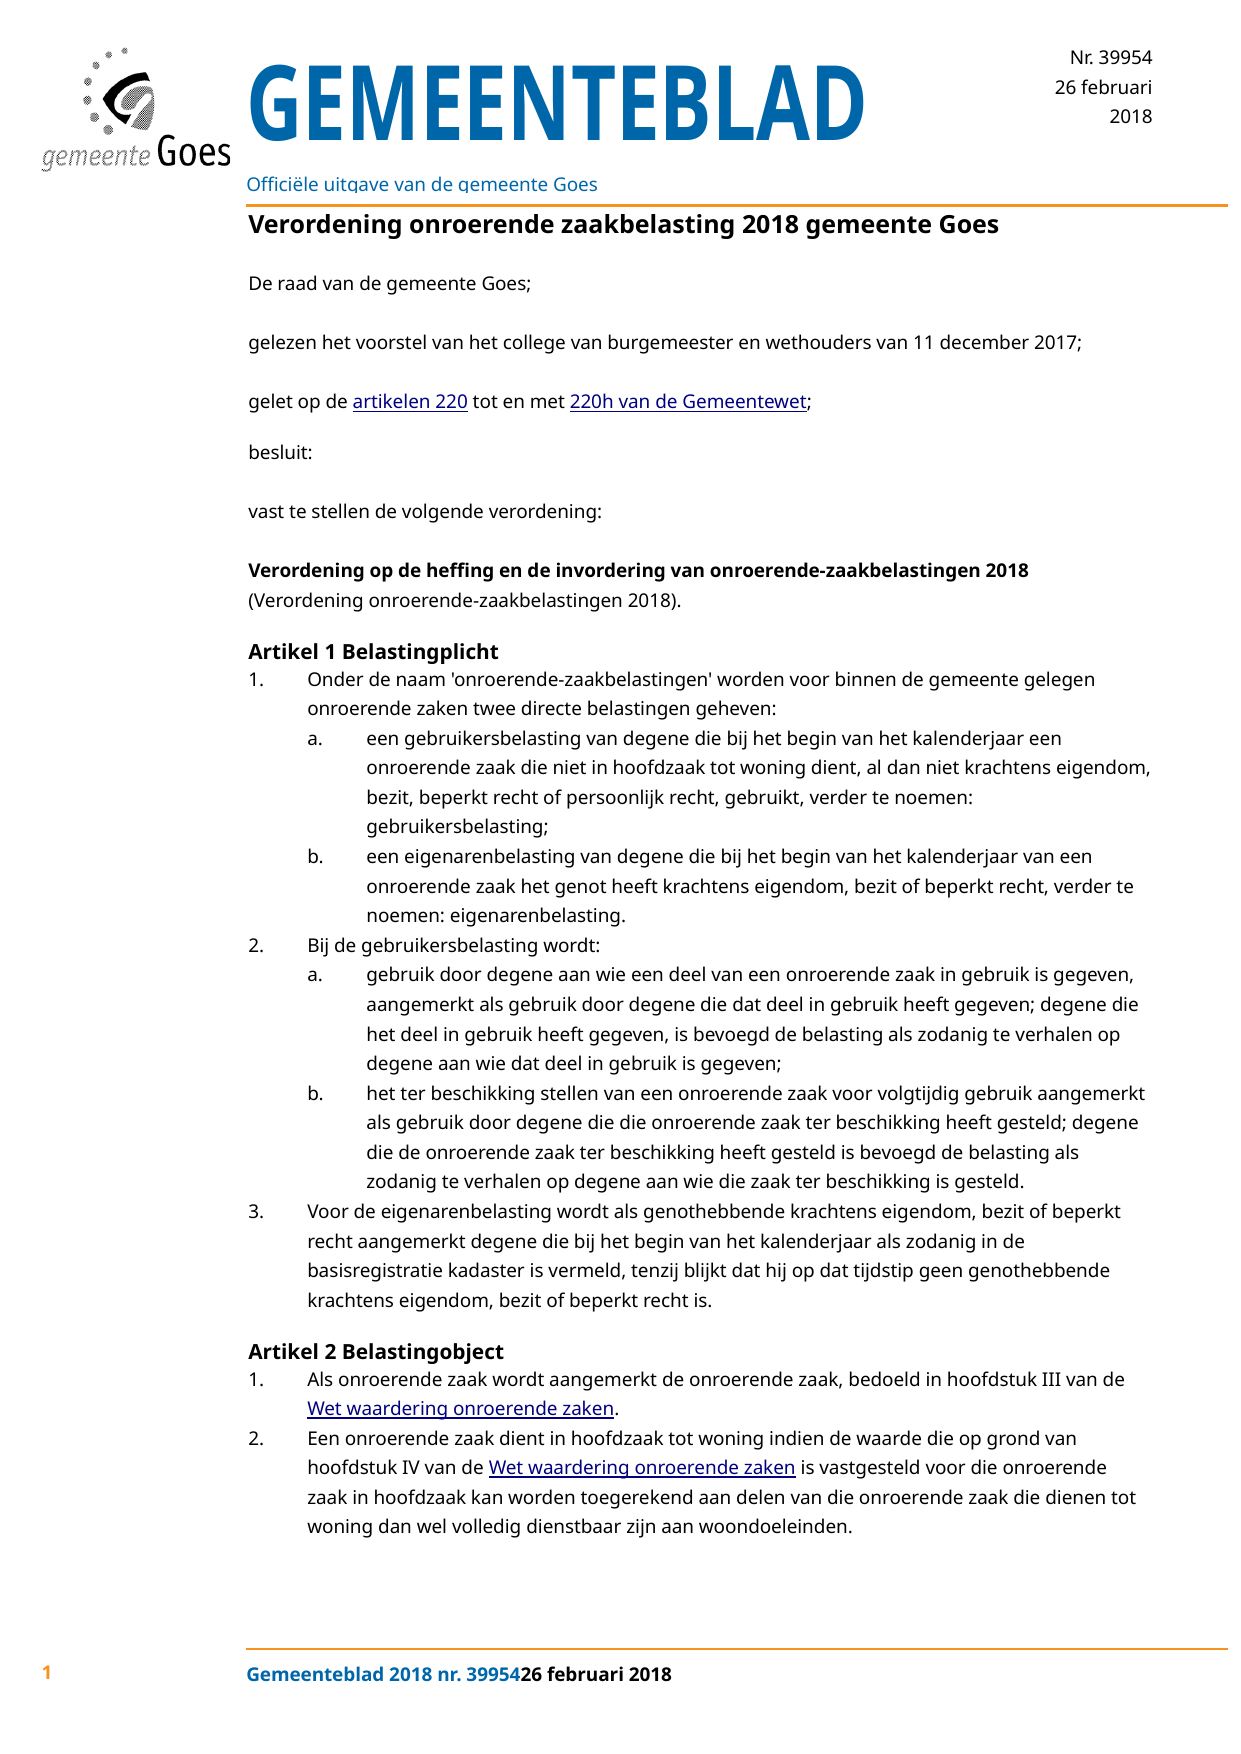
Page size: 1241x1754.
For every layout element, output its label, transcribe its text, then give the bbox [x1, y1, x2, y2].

text gelet op de artikelen 220 tot en met 220h van de Gemeentewet; [248, 389, 1152, 414]
text gelezen het voorstel van het college van burgemeester en wethouders van 11 december 2017; [248, 329, 1152, 355]
text Artikel 2 Belastingobject [248, 1337, 1152, 1366]
text (Verordening onroerende-zaakbelastingen 2018). [248, 587, 1152, 613]
text Artikel 1 Belastingplicht [248, 637, 1152, 666]
list Als onroerende zaak wordt aangemerkt de onroerende zaak, bedoeld in hoofdstuk III van de Wet waardering onroerende zaken. [248, 1366, 1152, 1421]
text De raad van de gemeente Goes; [248, 270, 1152, 296]
text vast te stellen de volgende verordening: [248, 498, 1152, 524]
text Verordening op de heffing en de invordering van onroerende-zaakbelastingen 2018 [248, 557, 1152, 583]
list een eigenarenbelasting van degene die bij het begin van het kalenderjaar van een onroerende zaak het genot heeft krachtens eigendom, bezit of beperkt recht, verder te noemen: eigenarenbelasting. [307, 843, 1152, 928]
list Onder de naam 'onroerende-zaakbelastingen' worden voor binnen de gemeente gelegen onroerende zaken twee directe belastingen geheven: [248, 666, 1152, 721]
text besluit: [248, 439, 1152, 465]
list gebruik door degene aan wie een deel van een onroerende zaak in gebruik is gegeven, aangemerkt als gebruik door degene die dat deel in gebruik heeft gegeven; degene die het deel in gebruik heeft gegeven, is bevoegd de belasting als zodanig te verhalen op degene aan wie dat deel in gebruik is gegeven; [307, 962, 1152, 1076]
list Voor de eigenarenbelasting wordt als genothebbende krachtens eigendom, bezit of beperkt recht aangemerkt degene die bij het begin van het kalenderjaar als zodanig in de basisregistratie kadaster is vermeld, tenzij blijkt dat hij op dat tijdstip geen genothebbende krachtens eigendom, bezit of beperkt recht is. [248, 1198, 1152, 1313]
list Bij de gebruikersbelasting wordt: [248, 932, 1152, 958]
picture [41, 47, 231, 172]
list een gebruikersbelasting van degene die bij het begin van het kalenderjaar een onroerende zaak die niet in hoofdzaak tot woning dient, al dan niet krachtens eigendom, bezit, beperkt recht of persoonlijk recht, gebruikt, verder te noemen: gebruikersbelasting; [307, 725, 1152, 839]
list het ter beschikking stellen van een onroerende zaak voor volgtijdig gebruik aangemerkt als gebruik door degene die die onroerende zaak ter beschikking heeft gesteld; degene die de onroerende zaak ter beschikking heeft gesteld is bevoegd de belasting als zodanig te verhalen op degene aan wie die zaak ter beschikking is gesteld. [307, 1080, 1152, 1194]
list Een onroerende zaak dient in hoofdzaak tot woning indien de waarde die op grond van hoofdstuk IV van de Wet waardering onroerende zaken is vastgesteld voor die onroerende zaak in hoofdzaak kan worden toegerekend aan delen van die onroerende zaak die dienen tot woning dan wel volledig dienstbaar zijn aan woondoeleinden. [248, 1425, 1152, 1539]
text Verordening onroerende zaakbelasting 2018 gemeente Goes [248, 207, 1152, 241]
